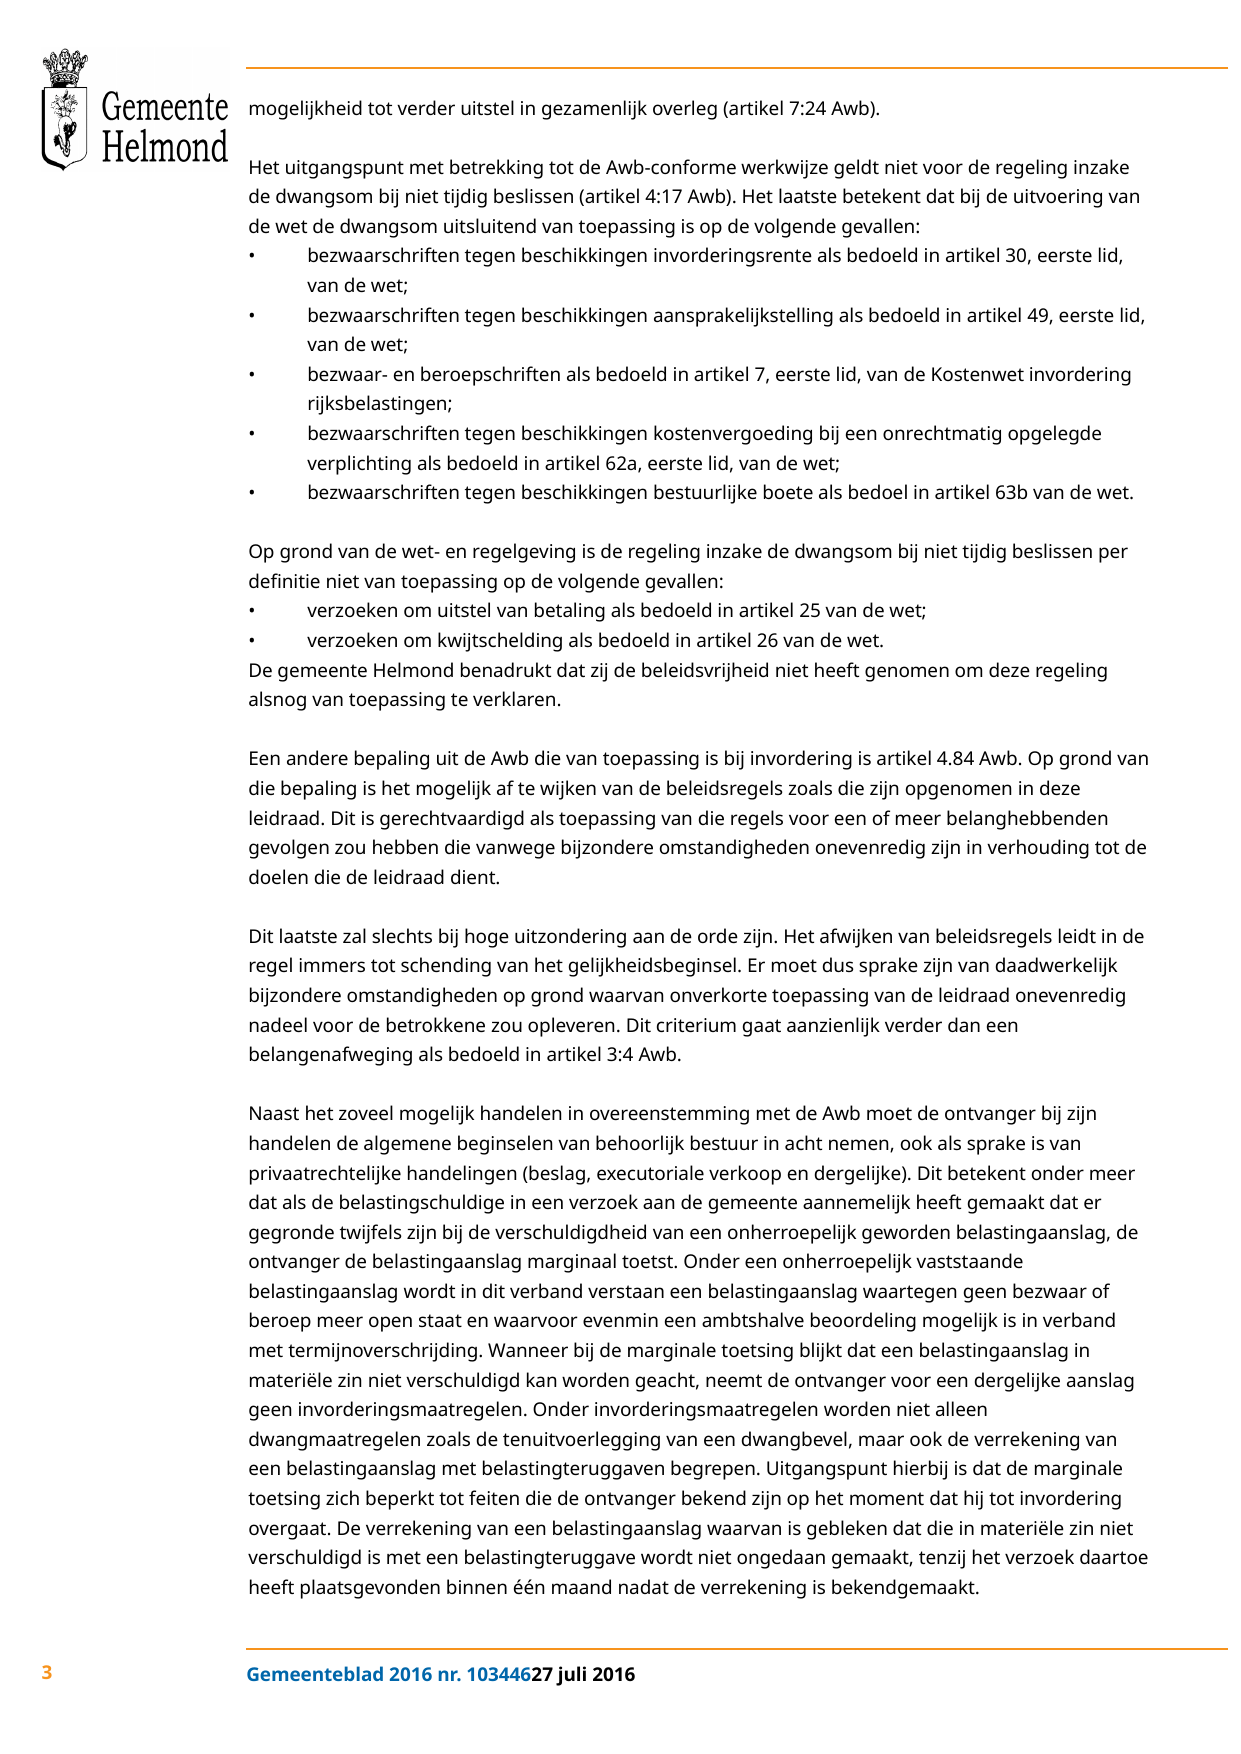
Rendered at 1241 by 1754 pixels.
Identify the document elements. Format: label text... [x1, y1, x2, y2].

list bezwaarschriften tegen beschikkingen invorderingsrente als bedoeld in artikel 30, eerste lid, van de wet; [248, 243, 1152, 298]
text mogelijkheid tot verder uitstel in gezamenlijk overleg (artikel 7:24 Awb). [248, 95, 1152, 121]
list bezwaarschriften tegen beschikkingen kostenvergoeding bij een onrechtmatig opgelegde verplichting als bedoeld in artikel 62a, eerste lid, van de wet; [248, 420, 1152, 476]
list verzoeken om kwijtschelding als bedoeld in artikel 26 van de wet. [248, 627, 1152, 653]
list bezwaarschriften tegen beschikkingen bestuurlijke boete als bedoel in artikel 63b van de wet. [248, 479, 1152, 505]
text Een andere bepaling uit de Awb die van toepassing is bij invordering is artikel 4.84 Awb. Op grond van die bepaling is het mogelijk af te wijken van de beleidsregels zoals die zijn opgenomen in deze leidraad. Dit is gerechtvaardigd als toepassing van die regels voor een of meer belanghebbenden gevolgen zou hebben die vanwege bijzondere omstandigheden onevenredig zijn in verhouding tot de doelen die de leidraad dient. [248, 746, 1152, 890]
text Dit laatste zal slechts bij hoge uitzondering aan de orde zijn. Het afwijken van beleidsregels leidt in de regel immers tot schending van het gelijkheidsbeginsel. Er moet dus sprake zijn van daadwerkelijk bijzondere omstandigheden op grond waarvan onverkorte toepassing van de leidraad onevenredig nadeel voor de betrokkene zou opleveren. Dit criterium gaat aanzienlijk verder dan een belangenafweging als bedoeld in artikel 3:4 Awb. [248, 923, 1152, 1067]
text Naast het zoveel mogelijk handelen in overeenstemming met de Awb moet de ontvanger bij zijn handelen de algemene beginselen van behoorlijk bestuur in acht nemen, ook als sprake is van privaatrechtelijke handelingen (beslag, executoriale verkoop en dergelijke). Dit betekent onder meer dat als de belastingschuldige in een verzoek aan de gemeente aannemelijk heeft gemaakt dat er gegronde twijfels zijn bij de verschuldigdheid van een onherroepelijk geworden belastingaanslag, de ontvanger de belastingaanslag marginaal toetst. Onder een onherroepelijk vaststaande belastingaanslag wordt in dit verband verstaan een belastingaanslag waartegen geen bezwaar of beroep meer open staat en waarvoor evenmin een ambtshalve beoordeling mogelijk is in verband met termijnoverschrijding. Wanneer bij de marginale toetsing blijkt dat een belastingaanslag in materiële zin niet verschuldigd kan worden geacht, neemt de ontvanger voor een dergelijke aanslag geen invorderingsmaatregelen. Onder invorderingsmaatregelen worden niet alleen dwangmaatregelen zoals de tenuitvoerlegging van een dwangbevel, maar ook de verrekening van een belastingaanslag met belastingteruggaven begrepen. Uitgangspunt hierbij is dat de marginale toetsing zich beperkt tot feiten die de ontvanger bekend zijn op het moment dat hij tot invordering overgaat. De verrekening van een belastingaanslag waarvan is gebleken dat die in materiële zin niet verschuldigd is met een belastingteruggave wordt niet ongedaan gemaakt, tenzij het verzoek daartoe heeft plaatsgevonden binnen één maand nadat de verrekening is bekendgemaakt. [248, 1101, 1152, 1600]
list bezwaarschriften tegen beschikkingen aansprakelijkstelling als bedoeld in artikel 49, eerste lid, van de wet; [248, 302, 1152, 357]
list verzoeken om uitstel van betaling als bedoeld in artikel 25 van de wet; [248, 598, 1152, 623]
text De gemeente Helmond benadrukt dat zij de beleidsvrijheid niet heeft genomen om deze regeling alsnog van toepassing te verklaren. [248, 657, 1152, 712]
text Op grond van de wet- en regelgeving is de regeling inzake de dwangsom bij niet tijdig beslissen per definitie niet van toepassing op de volgende gevallen: [248, 538, 1152, 594]
text Het uitgangspunt met betrekking tot de Awb-conforme werkwijze geldt niet voor de regeling inzake de dwangsom bij niet tijdig beslissen (artikel 4:17 Awb). Het laatste betekent dat bij de uitvoering van de wet de dwangsom uitsluitend van toepassing is op de volgende gevallen: [248, 154, 1152, 239]
picture [41, 47, 231, 172]
list bezwaar- en beroepschriften als bedoeld in artikel 7, eerste lid, van de Kostenwet invordering rijksbelastingen; [248, 361, 1152, 416]
